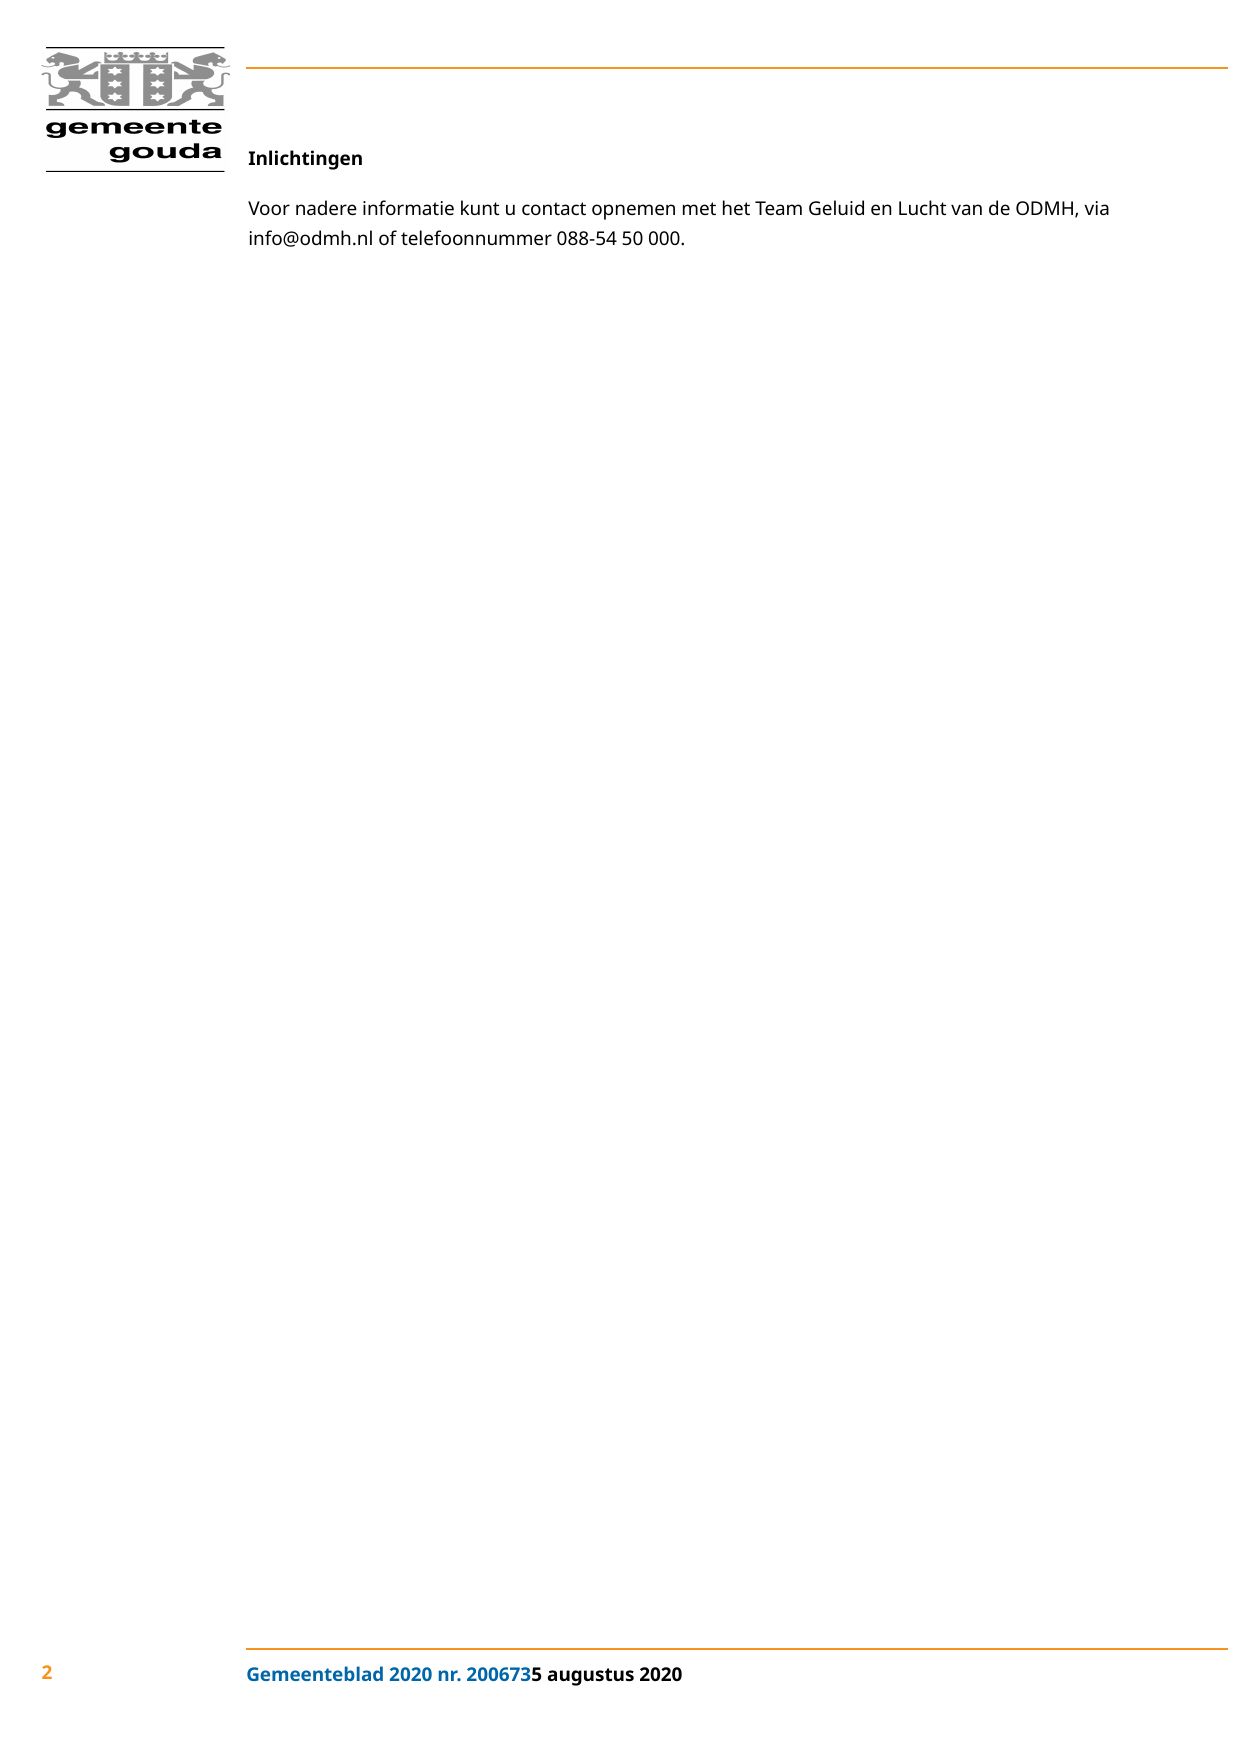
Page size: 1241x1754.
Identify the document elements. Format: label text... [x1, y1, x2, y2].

text Inlichtingen [248, 145, 1152, 171]
picture [41, 47, 231, 172]
text Voor nadere informatie kunt u contact opnemen met het Team Geluid en Lucht van de ODMH, via info@odmh.nl of telefoonnummer 088-54 50 000. [248, 196, 1152, 251]
